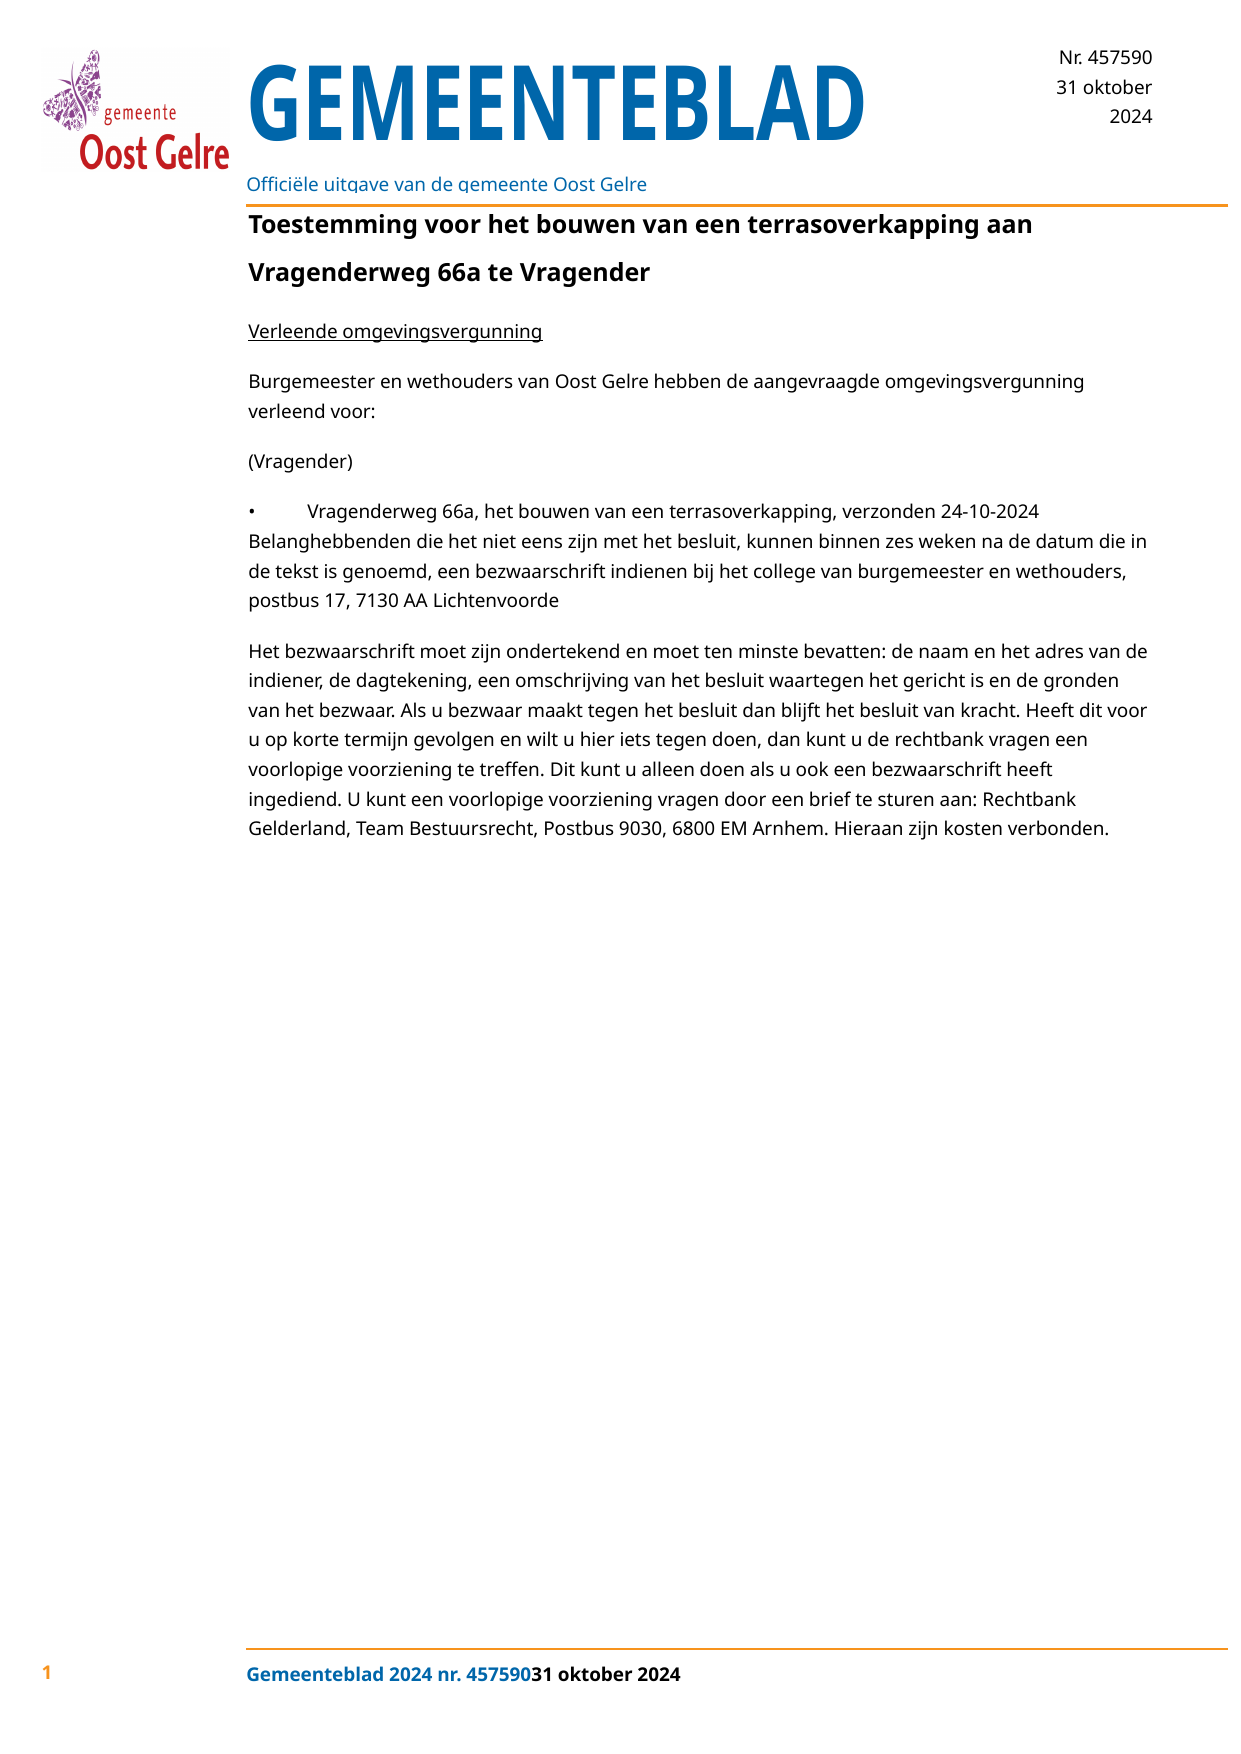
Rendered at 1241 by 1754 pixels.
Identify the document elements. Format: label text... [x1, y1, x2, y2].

text Belanghebbenden die het niet eens zijn met het besluit, kunnen binnen zes weken na de datum die in de tekst is genoemd, een bezwaarschrift indienen bij het college van burgemeester en wethouders, postbus 17, 7130 AA Lichtenvoorde [248, 528, 1152, 613]
text Toestemming voor het bouwen van een terrasoverkapping aan Vragenderweg 66a te Vragender [248, 207, 1152, 288]
text Verleende omgevingsvergunning [248, 318, 1152, 344]
picture [41, 47, 231, 172]
text (Vragender) [248, 448, 1152, 474]
text Het bezwaarschrift moet zijn ondertekend en moet ten minste bevatten: de naam en het adres van de indiener, de dagtekening, een omschrijving van het besluit waartegen het gericht is en de gronden van het bezwaar. Als u bezwaar maakt tegen het besluit dan blijft het besluit van kracht. Heeft dit voor u op korte termijn gevolgen en wilt u hier iets tegen doen, dan kunt u de rechtbank vragen een voorlopige voorziening te treffen. Dit kunt u alleen doen als u ook een bezwaarschrift heeft ingediend. U kunt een voorlopige voorziening vragen door een brief te sturen aan: Rechtbank Gelderland, Team Bestuursrecht, Postbus 9030, 6800 EM Arnhem. Hieraan zijn kosten verbonden. [248, 638, 1152, 841]
list Vragenderweg 66a, het bouwen van een terrasoverkapping, verzonden 24-10-2024 [248, 499, 1152, 524]
text Burgemeester en wethouders van Oost Gelre hebben de aangevraagde omgevingsvergunning verleend voor: [248, 368, 1152, 424]
